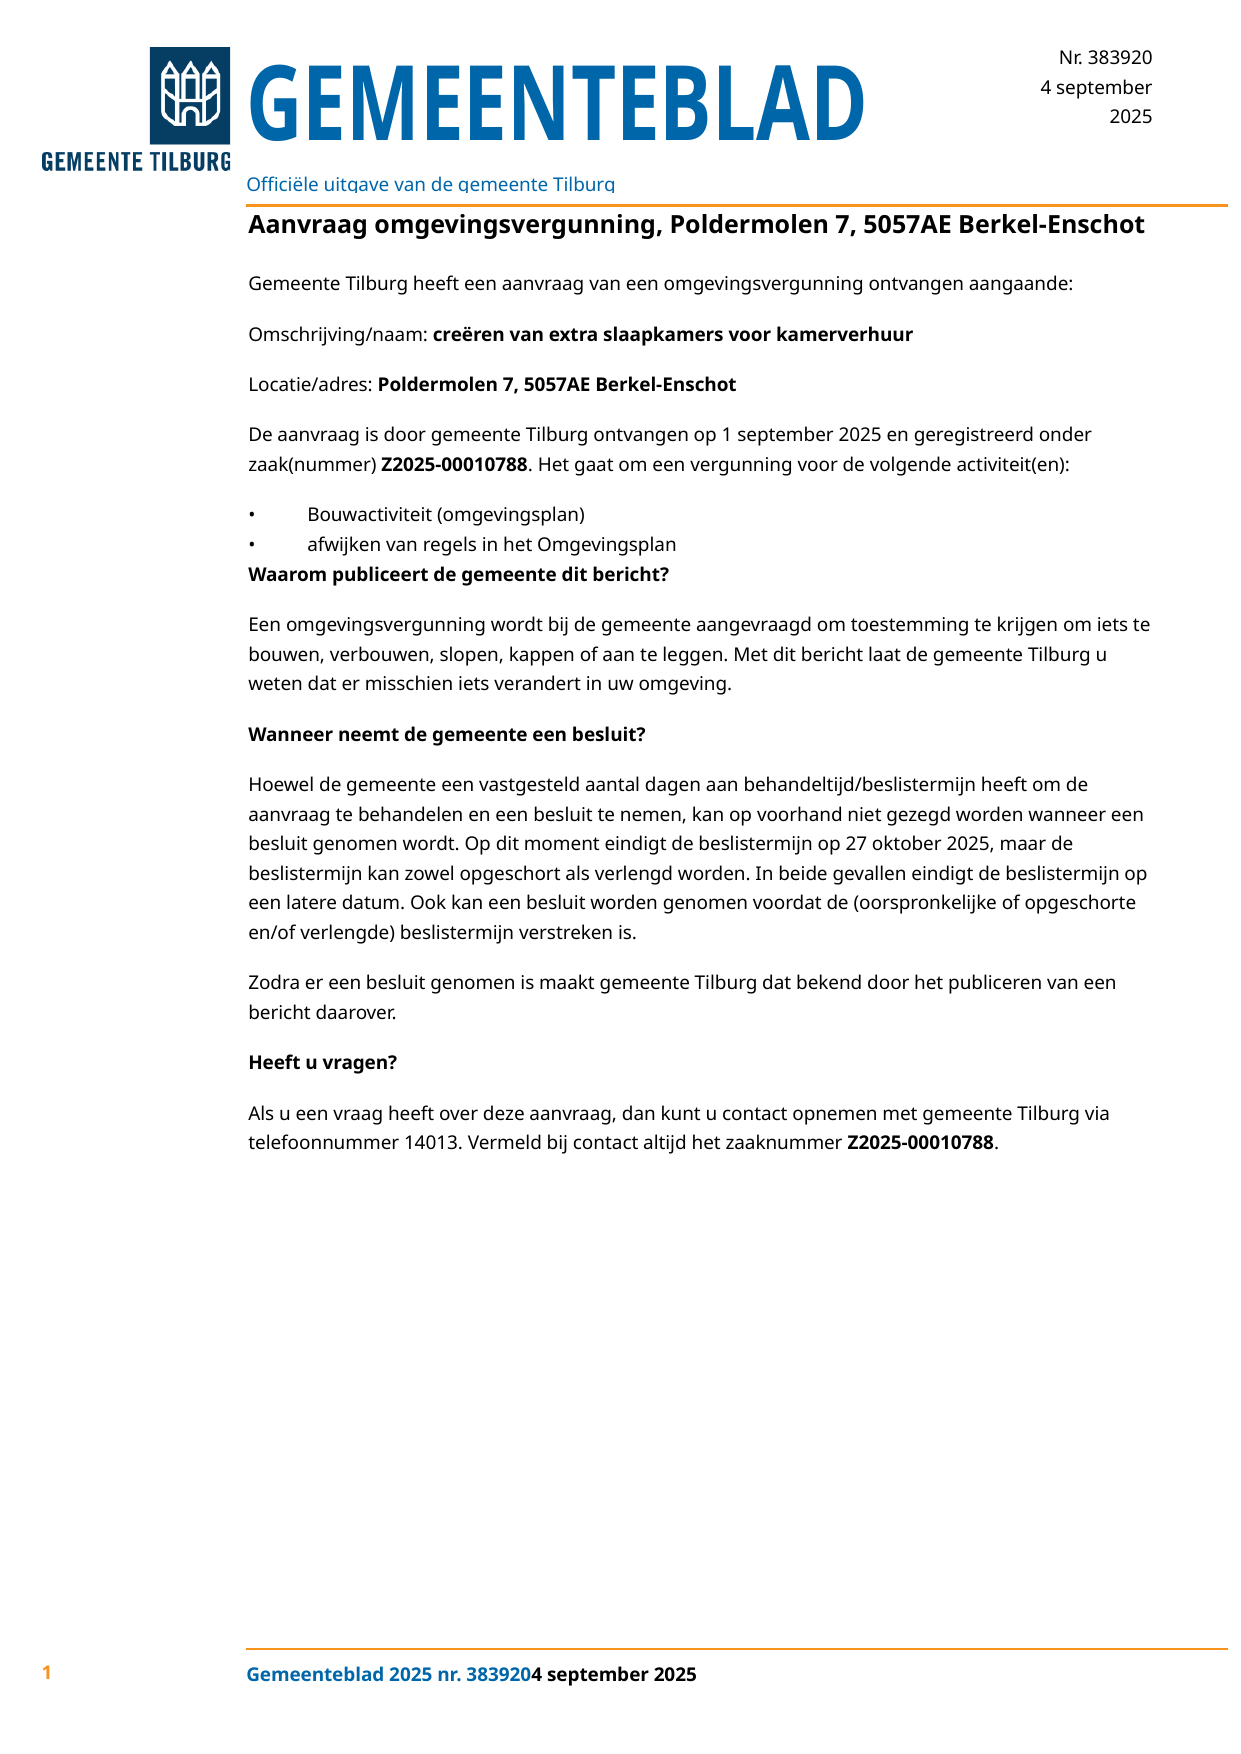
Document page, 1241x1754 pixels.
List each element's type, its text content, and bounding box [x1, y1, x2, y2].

text Als u een vraag heeft over deze aanvraag, dan kunt u contact opnemen met gemeente Tilburg via telefoonnummer 14013. Vermeld bij contact altijd het zaaknummer Z2025-00010788. [248, 1100, 1152, 1155]
text Omschrijving/naam: creëren van extra slaapkamers voor kamerverhuur [248, 321, 1152, 346]
picture [41, 47, 231, 172]
text Waarom publiceert de gemeente dit bericht? [248, 561, 1152, 586]
text Een omgevingsvergunning wordt bij de gemeente aangevraagd om toestemming te krijgen om iets te bouwen, verbouwen, slopen, kappen of aan te leggen. Met dit bericht laat de gemeente Tilburg u weten dat er misschien iets verandert in uw omgeving. [248, 611, 1152, 696]
text De aanvraag is door gemeente Tilburg ontvangen op 1 september 2025 en geregistreerd onder zaak(nummer) Z2025-00010788. Het gaat om een vergunning voor de volgende activiteit(en): [248, 422, 1152, 477]
text Aanvraag omgevingsvergunning, Poldermolen 7, 5057AE Berkel-Enschot [248, 207, 1152, 241]
text Wanneer neemt de gemeente een besluit? [248, 721, 1152, 746]
list afwijken van regels in het Omgevingsplan [248, 531, 1152, 557]
text Locatie/adres: Poldermolen 7, 5057AE Berkel-Enschot [248, 371, 1152, 397]
text Gemeente Tilburg heeft een aanvraag van een omgevingsvergunning ontvangen aangaande: [248, 270, 1152, 296]
list Bouwactiviteit (omgevingsplan) [248, 502, 1152, 527]
text Hoewel de gemeente een vastgesteld aantal dagen aan behandeltijd/beslistermijn heeft om de aanvraag te behandelen en een besluit te nemen, kan op voorhand niet gezegd worden wanneer een besluit genomen wordt. Op dit moment eindigt de beslistermijn op 27 oktober 2025, maar de beslistermijn kan zowel opgeschort als verlengd worden. In beide gevallen eindigt de beslistermijn op een latere datum. Ook kan een besluit worden genomen voordat de (oorspronkelijke of opgeschorte en/of verlengde) beslistermijn verstreken is. [248, 771, 1152, 945]
text Heeft u vragen? [248, 1049, 1152, 1075]
text Zodra er een besluit genomen is maakt gemeente Tilburg dat bekend door het publiceren van een bericht daarover. [248, 969, 1152, 1025]
